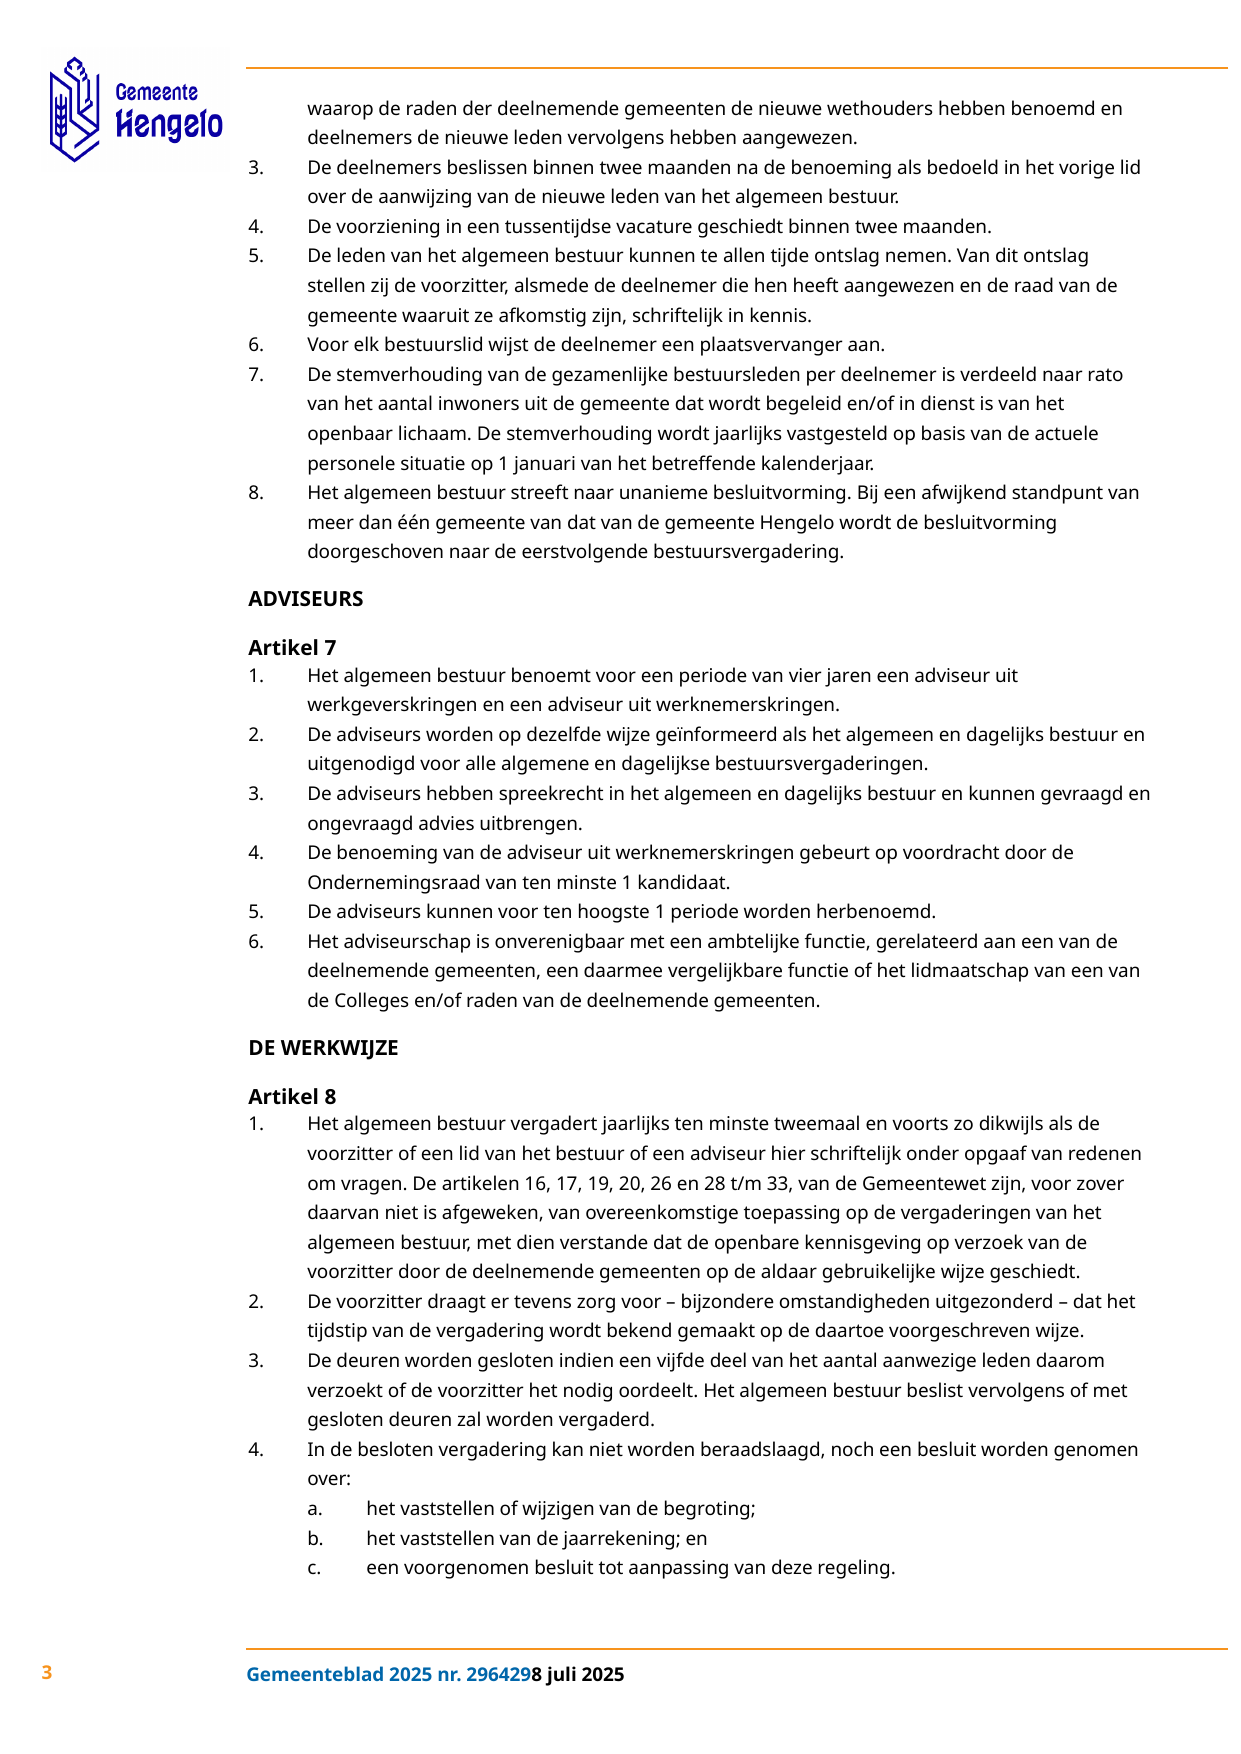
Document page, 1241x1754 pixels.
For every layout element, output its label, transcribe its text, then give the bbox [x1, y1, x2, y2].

list In de besloten vergadering kan niet worden beraadslaagd, noch een besluit worden genomen over: [248, 1436, 1152, 1491]
list De deuren worden gesloten indien een vijfde deel van het aantal aanwezige leden daarom verzoekt of de voorzitter het nodig oordeelt. Het algemeen bestuur beslist vervolgens of met gesloten deuren zal worden vergaderd. [248, 1347, 1152, 1432]
list De adviseurs kunnen voor ten hoogste 1 periode worden herbenoemd. [248, 898, 1152, 924]
list De deelnemers beslissen binnen twee maanden na de benoeming als bedoeld in het vorige lid over de aanwijzing van de nieuwe leden van het algemeen bestuur. [248, 154, 1152, 209]
text DE WERKWIJZE [248, 1033, 1152, 1061]
list Het algemeen bestuur benoemt voor een periode van vier jaren een adviseur uit werkgeverskringen en een adviseur uit werknemerskringen. [248, 662, 1152, 717]
list De stemverhouding van de gezamenlijke bestuursleden per deelnemer is verdeeld naar rato van het aantal inwoners uit de gemeente dat wordt begeleid en/of in dienst is van het openbaar lichaam. De stemverhouding wordt jaarlijks vastgesteld op basis van de actuele personele situatie op 1 januari van het betreffende kalenderjaar. [248, 361, 1152, 476]
text Artikel 8 [248, 1082, 1152, 1111]
list De leden van het algemeen bestuur kunnen te allen tijde ontslag nemen. Van dit ontslag stellen zij de voorzitter, alsmede de deelnemer die hen heeft aangewezen en de raad van de gemeente waaruit ze afkomstig zijn, schriftelijk in kennis. [248, 243, 1152, 328]
list De adviseurs worden op dezelfde wijze geïnformeerd als het algemeen en dagelijks bestuur en uitgenodigd voor alle algemene en dagelijkse bestuursvergaderingen. [248, 721, 1152, 776]
list Het algemeen bestuur vergadert jaarlijks ten minste tweemaal en voorts zo dikwijls als de voorzitter of een lid van het bestuur of een adviseur hier schriftelijk onder opgaaf van redenen om vragen. De artikelen 16, 17, 19, 20, 26 en 28 t/m 33, van de Gemeentewet zijn, voor zover daarvan niet is afgeweken, van overeenkomstige toepassing op de vergaderingen van het algemeen bestuur, met dien verstande dat de openbare kennisgeving op verzoek van de voorzitter door de deelnemende gemeenten op de aldaar gebruikelijke wijze geschiedt. [248, 1111, 1152, 1284]
list De benoeming van de adviseur uit werknemerskringen gebeurt op voordracht door de Ondernemingsraad van ten minste 1 kandidaat. [248, 839, 1152, 895]
list waarop de raden der deelnemende gemeenten de nieuwe wethouders hebben benoemd en deelnemers de nieuwe leden vervolgens hebben aangewezen. [248, 95, 1152, 150]
list het vaststellen of wijzigen van de begroting; [307, 1495, 1152, 1521]
list het vaststellen van de jaarrekening; en [307, 1525, 1152, 1551]
text ADVISEURS [248, 584, 1152, 613]
list Voor elk bestuurslid wijst de deelnemer een plaatsvervanger aan. [248, 331, 1152, 357]
picture [41, 47, 231, 172]
list Het algemeen bestuur streeft naar unanieme besluitvorming. Bij een afwijkend standpunt van meer dan één gemeente van dat van de gemeente Hengelo wordt de besluitvorming doorgeschoven naar de eerstvolgende bestuursvergadering. [248, 479, 1152, 564]
list Het adviseurschap is onverenigbaar met een ambtelijke functie, gerelateerd aan een van de deelnemende gemeenten, een daarmee vergelijkbare functie of het lidmaatschap van een van de Colleges en/of raden van de deelnemende gemeenten. [248, 928, 1152, 1013]
list een voorgenomen besluit tot aanpassing van deze regeling. [307, 1554, 1152, 1580]
text Artikel 7 [248, 633, 1152, 662]
list De voorziening in een tussentijdse vacature geschiedt binnen twee maanden. [248, 213, 1152, 239]
list De adviseurs hebben spreekrecht in het algemeen en dagelijks bestuur en kunnen gevraagd en ongevraagd advies uitbrengen. [248, 780, 1152, 836]
list De voorzitter draagt er tevens zorg voor – bijzondere omstandigheden uitgezonderd – dat het tijdstip van de vergadering wordt bekend gemaakt op de daartoe voorgeschreven wijze. [248, 1288, 1152, 1343]
